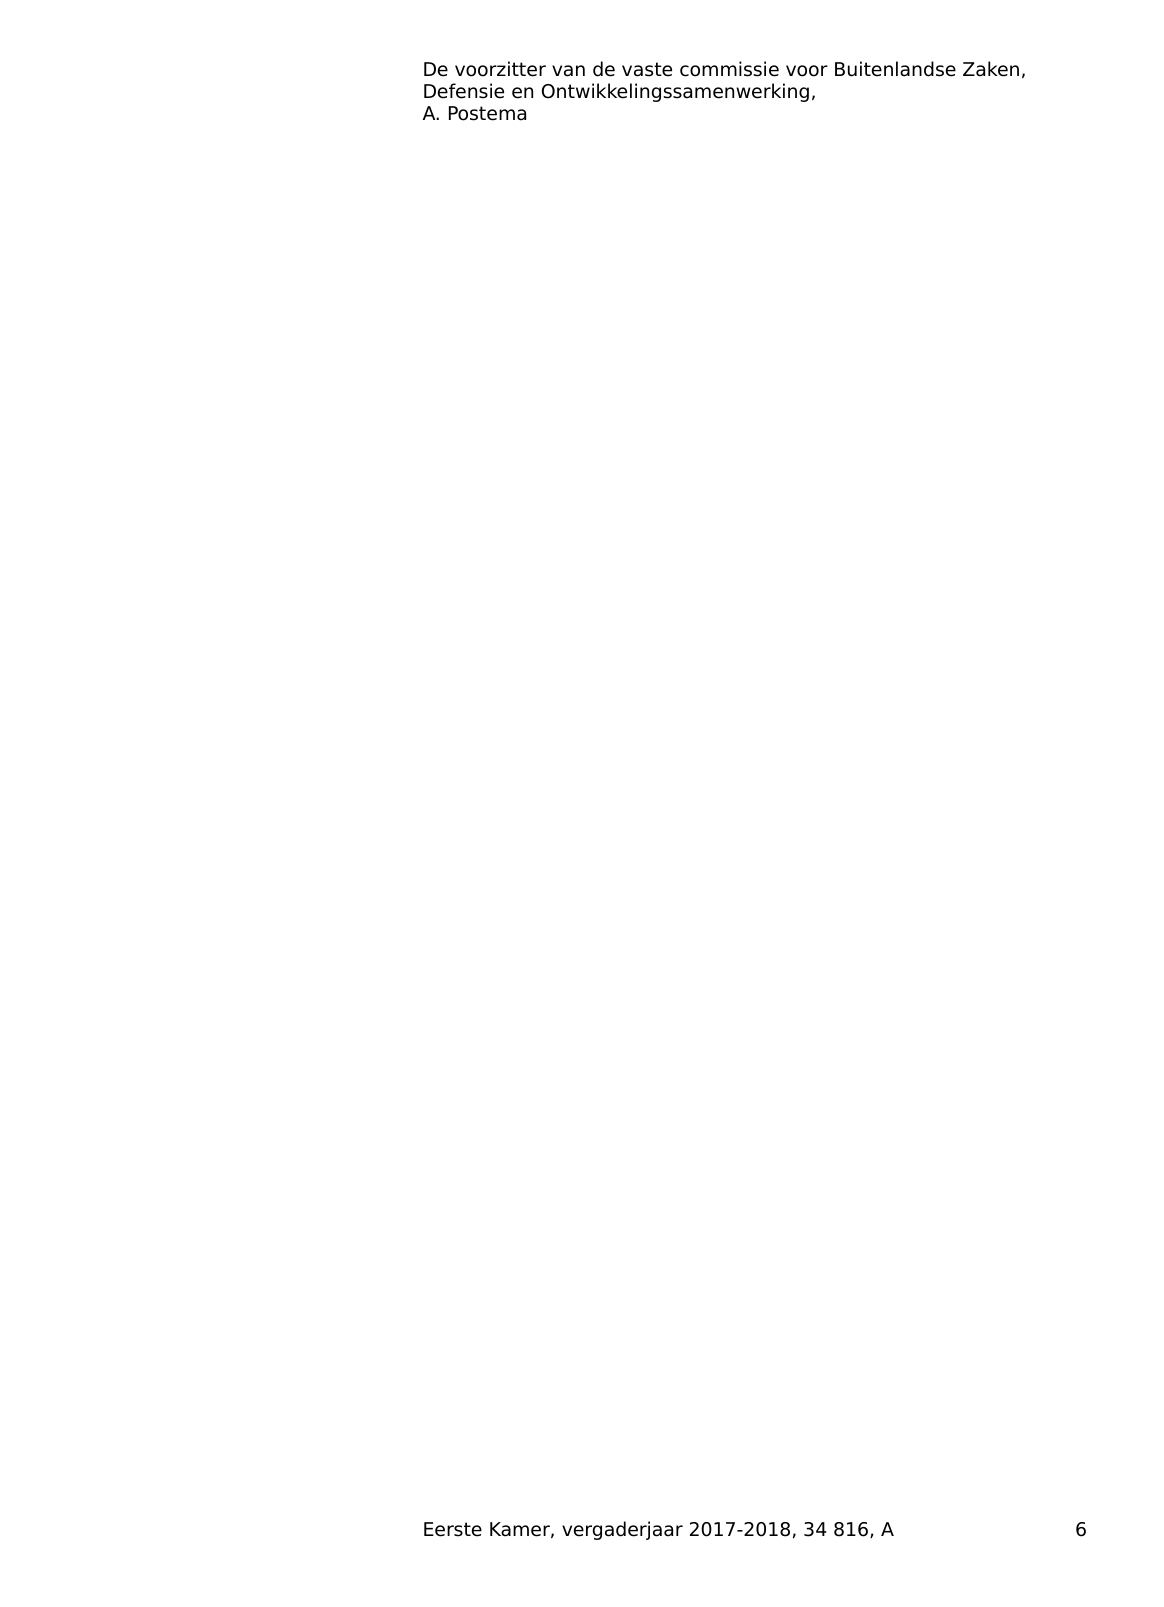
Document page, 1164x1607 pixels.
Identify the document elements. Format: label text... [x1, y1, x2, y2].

text De voorzitter van de vaste commissie voor Buitenlandse Zaken, Defensie en Ontwikkelingssamenwerking, A. Postema [422, 59, 1087, 125]
